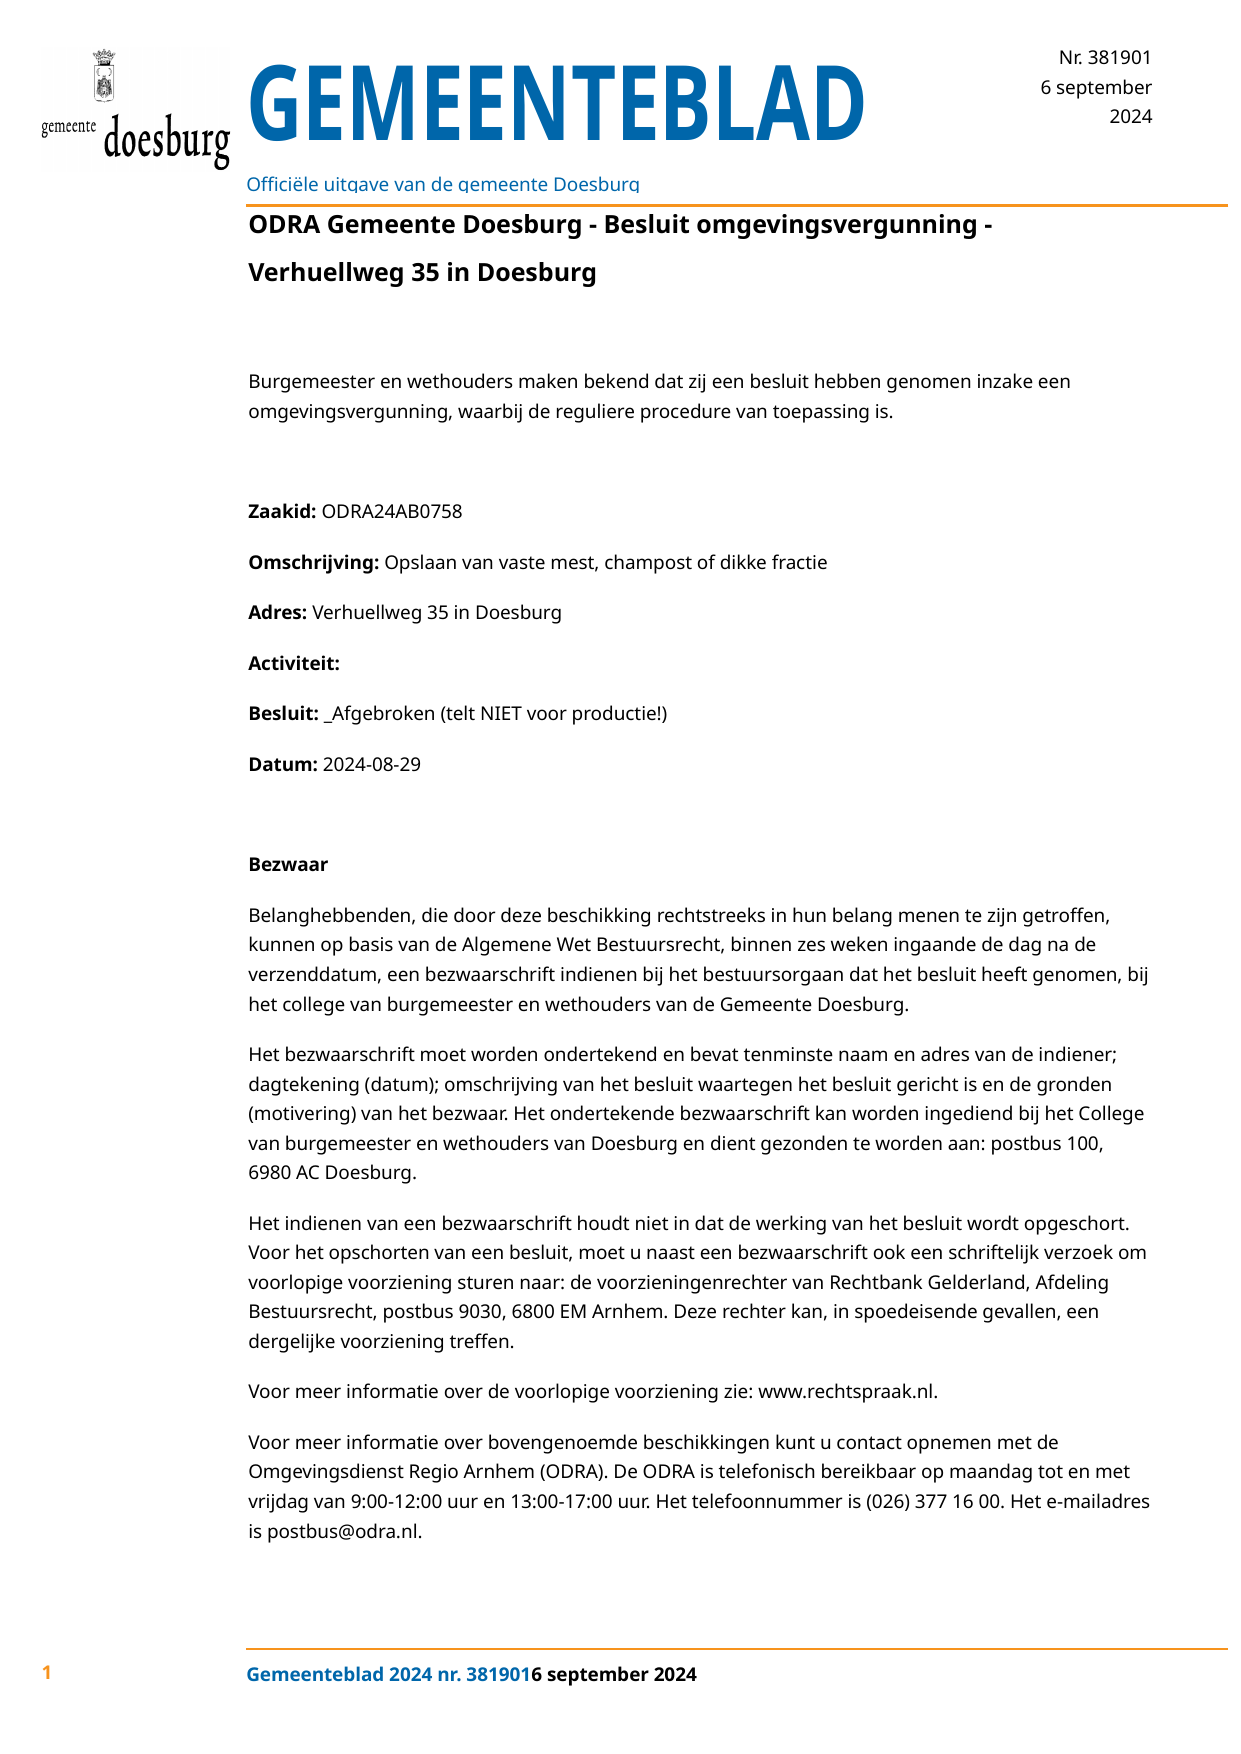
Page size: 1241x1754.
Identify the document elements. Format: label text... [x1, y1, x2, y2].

text Het bezwaarschrift moet worden ondertekend en bevat tenminste naam en adres van de indiener; dagtekening (datum); omschrijving van het besluit waartegen het besluit gericht is en de gronden (motivering) van het bezwaar. Het ondertekende bezwaarschrift kan worden ingediend bij het College van burgemeester en wethouders van Doesburg en dient gezonden te worden aan: postbus 100, 6980 AC Doesburg. [248, 1041, 1152, 1185]
text Omschrijving: Opslaan van vaste mest, champost of dikke fractie [248, 549, 1152, 575]
text Bezwaar [248, 852, 1152, 877]
text Belanghebbenden, die door deze beschikking rechtstreeks in hun belang menen te zijn getroffen, kunnen op basis van de Algemene Wet Bestuursrecht, binnen zes weken ingaande de dag na de verzenddatum, een bezwaarschrift indienen bij het bestuursorgaan dat het besluit heeft genomen, bij het college van burgemeester en wethouders van de Gemeente Doesburg. [248, 902, 1152, 1017]
text Zaakid: ODRA24AB0758 [248, 499, 1152, 524]
text Burgemeester en wethouders maken bekend dat zij een besluit hebben genomen inzake een omgevingsvergunning, waarbij de reguliere procedure van toepassing is. [248, 368, 1152, 424]
text Adres: Verhuellweg 35 in Doesburg [248, 599, 1152, 625]
picture [41, 47, 231, 172]
text Besluit: _Afgebroken (telt NIET voor productie!) [248, 700, 1152, 726]
text Datum: 2024-08-29 [248, 751, 1152, 777]
text ODRA Gemeente Doesburg - Besluit omgevingsvergunning - Verhuellweg 35 in Doesburg [248, 207, 1152, 288]
text Voor meer informatie over de voorlopige voorziening zie: www.rechtspraak.nl. [248, 1379, 1152, 1404]
text Activiteit: [248, 650, 1152, 676]
text Voor meer informatie over bovengenoemde beschikkingen kunt u contact opnemen met de Omgevingsdienst Regio Arnhem (ODRA). De ODRA is telefonisch bereikbaar op maandag tot en met vrijdag van 9:00-12:00 uur en 13:00-17:00 uur. Het telefoonnummer is (026) 377 16 00. Het e-mailadres is postbus@odra.nl. [248, 1429, 1152, 1544]
text Het indienen van een bezwaarschrift houdt niet in dat de werking van het besluit wordt opgeschort. Voor het opschorten van een besluit, moet u naast een bezwaarschrift ook een schriftelijk verzoek om voorlopige voorziening sturen naar: de voorzieningenrechter van Rechtbank Gelderland, Afdeling Bestuursrecht, postbus 9030, 6800 EM Arnhem. Deze rechter kan, in spoedeisende gevallen, een dergelijke voorziening treffen. [248, 1210, 1152, 1354]
